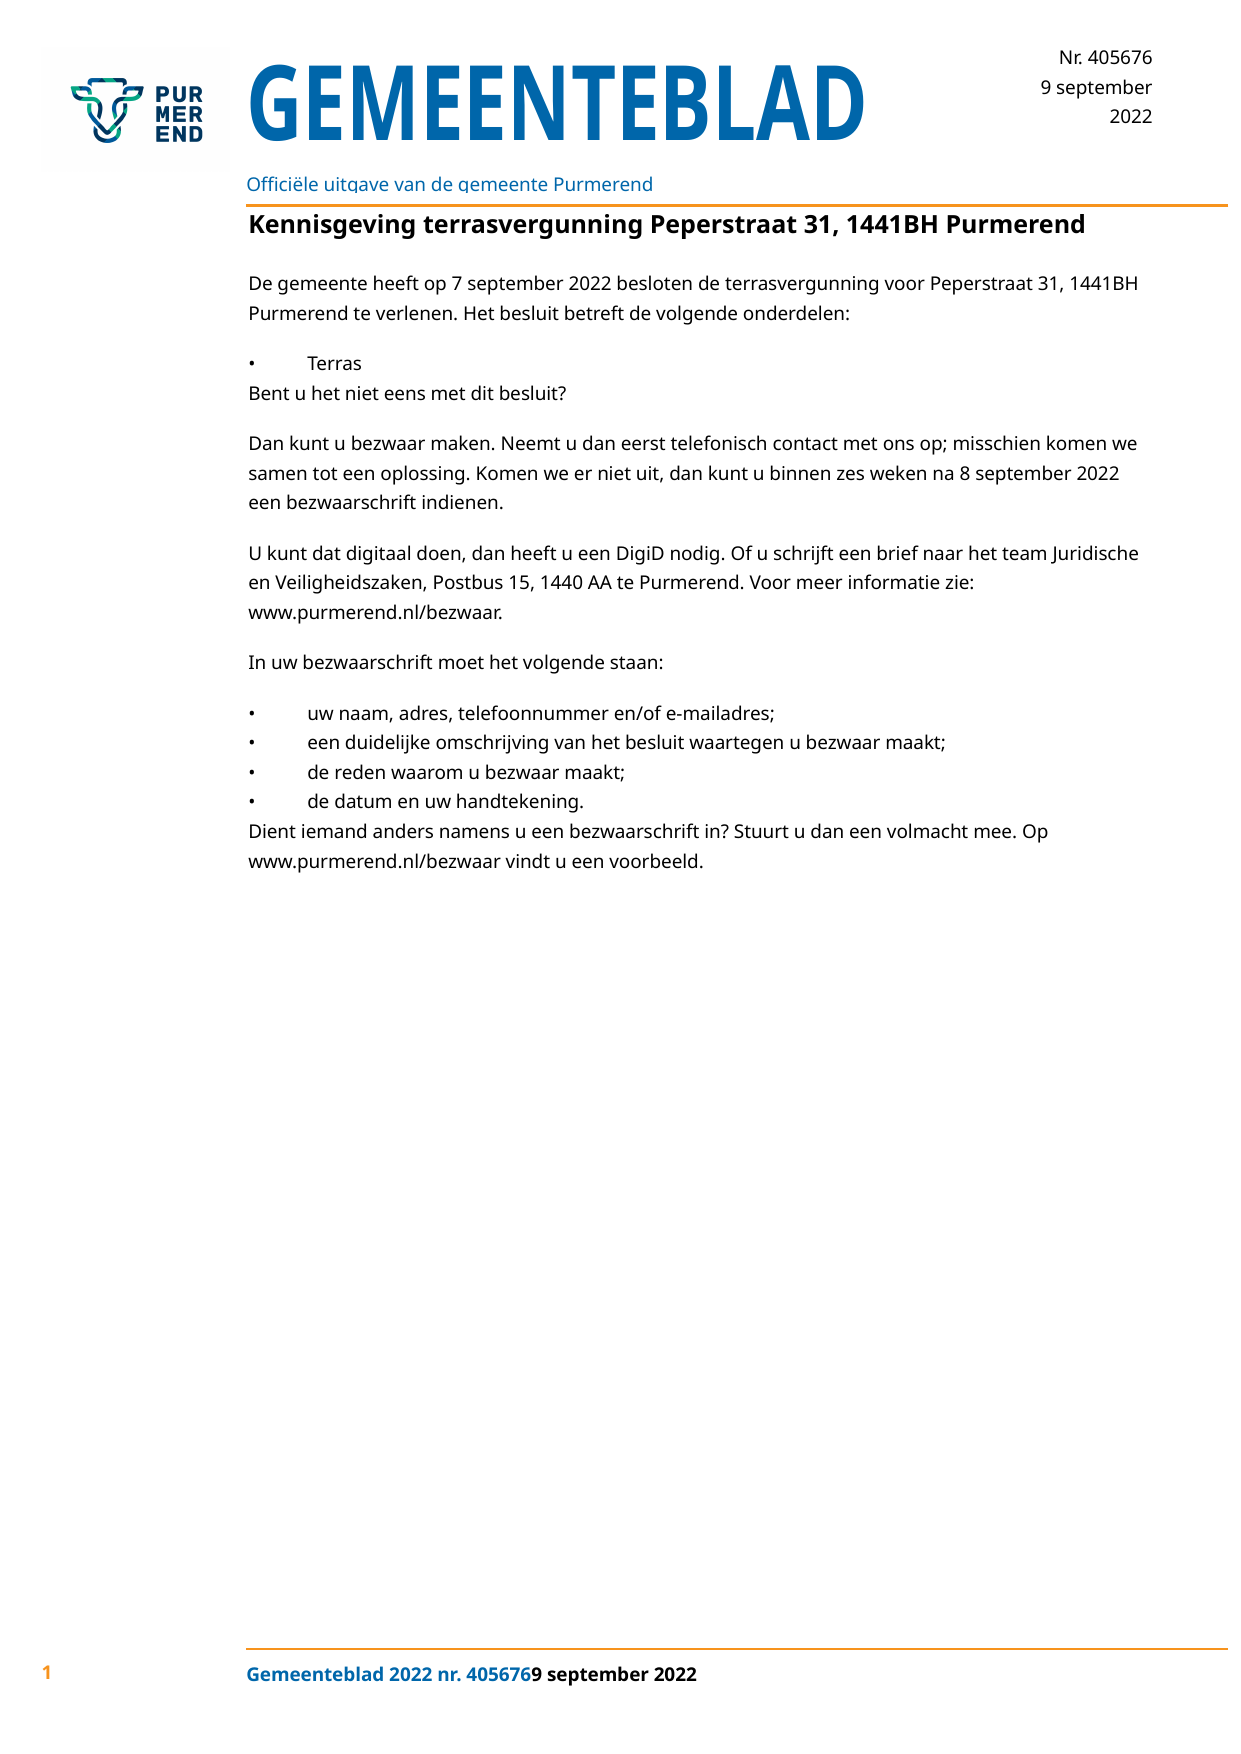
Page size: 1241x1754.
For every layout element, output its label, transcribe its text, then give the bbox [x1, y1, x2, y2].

text De gemeente heeft op 7 september 2022 besloten de terrasvergunning voor Peperstraat 31, 1441BH Purmerend te verlenen. Het besluit betreft de volgende onderdelen: [248, 270, 1152, 326]
list een duidelijke omschrijving van het besluit waartegen u bezwaar maakt; [248, 729, 1152, 755]
text Kennisgeving terrasvergunning Peperstraat 31, 1441BH Purmerend [248, 207, 1152, 241]
list de reden waarom u bezwaar maakt; [248, 759, 1152, 785]
list uw naam, adres, telefoonnummer en/of e-mailadres; [248, 700, 1152, 726]
text In uw bezwaarschrift moet het volgende staan: [248, 649, 1152, 675]
list de datum en uw handtekening. [248, 789, 1152, 814]
list Terras [248, 350, 1152, 376]
picture [41, 47, 231, 172]
text Dan kunt u bezwaar maken. Neemt u dan eerst telefonisch contact met ons op; misschien komen we samen tot een oplossing. Komen we er niet uit, dan kunt u binnen zes weken na 8 september 2022 een bezwaarschrift indienen. [248, 430, 1152, 515]
text Bent u het niet eens met dit besluit? [248, 380, 1152, 406]
text Dient iemand anders namens u een bezwaarschrift in? Stuurt u dan een volmacht mee. Op www.purmerend.nl/bezwaar vindt u een voorbeeld. [248, 818, 1152, 873]
text U kunt dat digitaal doen, dan heeft u een DigiD nodig. Of u schrijft een brief naar het team Juridische en Veiligheidszaken, Postbus 15, 1440 AA te Purmerend. Voor meer informatie zie: www.purmerend.nl/bezwaar. [248, 540, 1152, 625]
